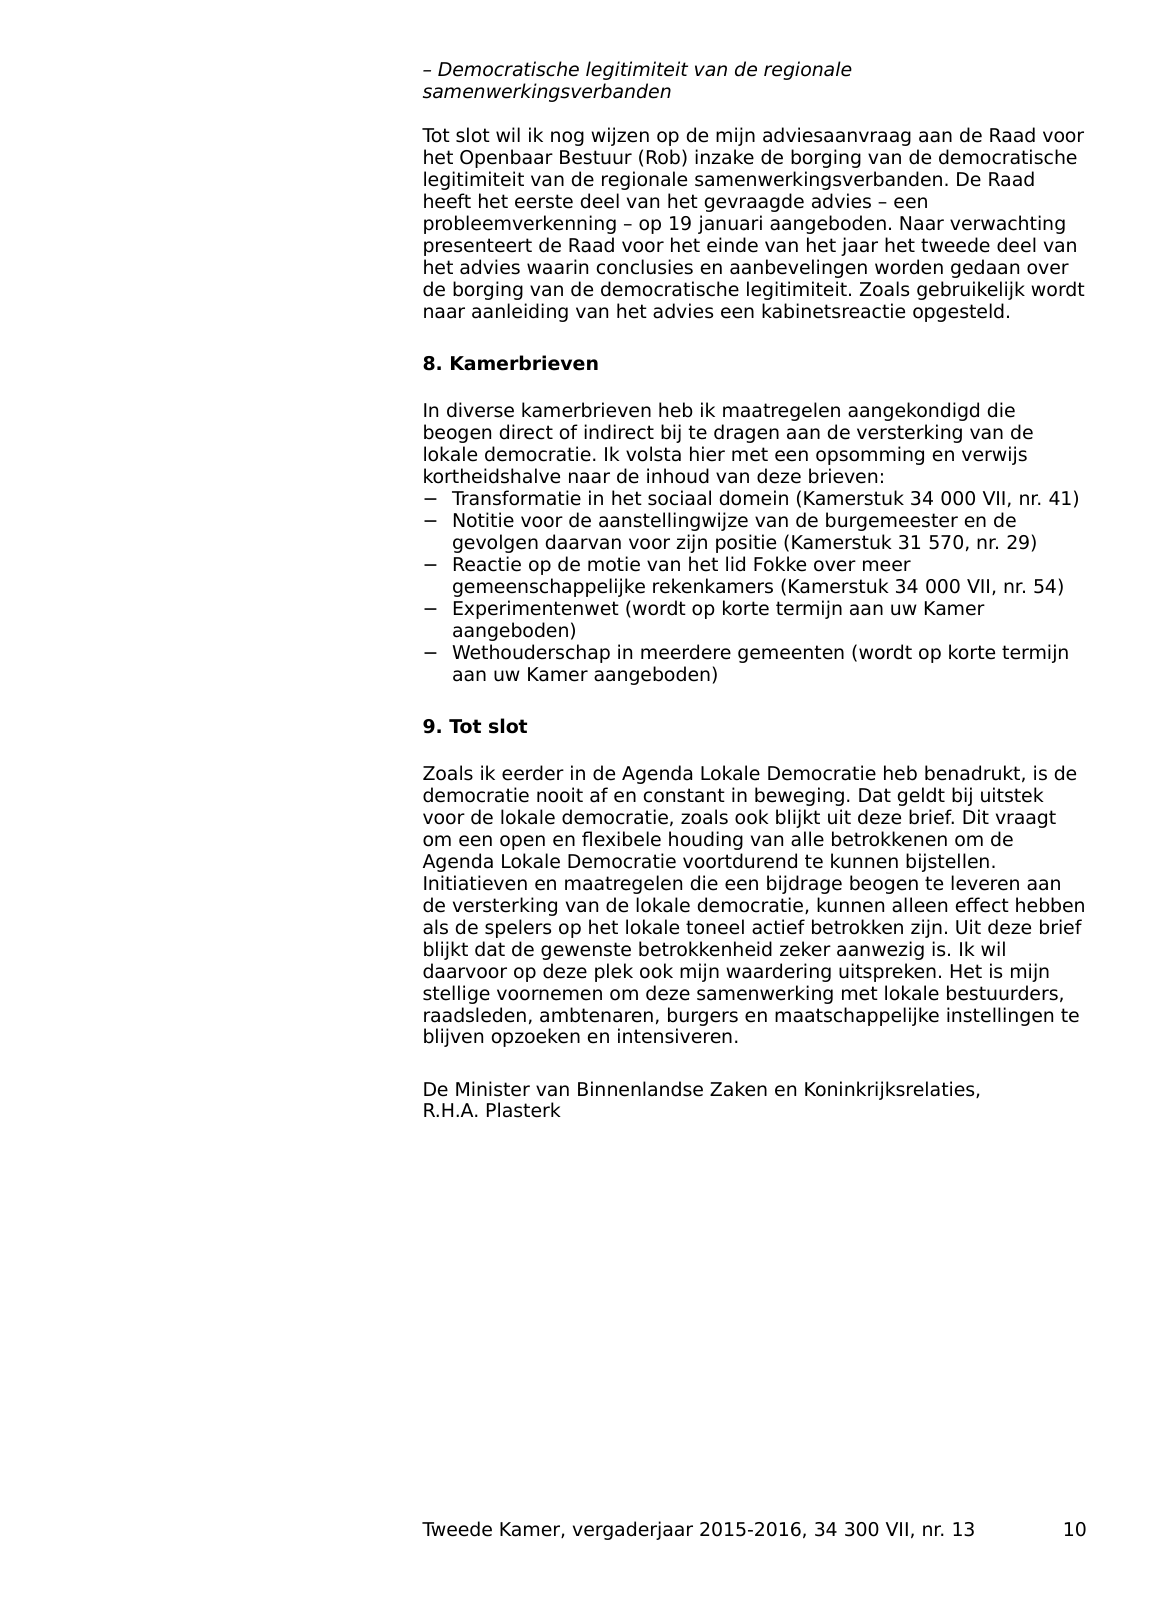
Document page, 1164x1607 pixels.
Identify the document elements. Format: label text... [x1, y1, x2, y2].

text − Experimentenwet (wordt op korte termijn aan uw Kamer aangeboden) [422, 598, 1087, 642]
text − Wethouderschap in meerdere gemeenten (wordt op korte termijn aan uw Kamer aangeboden) [422, 642, 1087, 686]
subtitle 9. Tot slot [422, 716, 1087, 738]
text − Reactie op de motie van het lid Fokke over meer gemeenschappelijke rekenkamers (Kamerstuk 34 000 VII, nr. 54) [422, 554, 1087, 598]
text − Notitie voor de aanstellingwijze van de burgemeester en de gevolgen daarvan voor zijn positie (Kamerstuk 31 570, nr. 29) [422, 510, 1087, 554]
text Tot slot wil ik nog wijzen op de mijn adviesaanvraag aan de Raad voor het Openbaar Bestuur (Rob) inzake de borging van de democratische legitimiteit van de regionale samenwerkingsverbanden. De Raad heeft het eerste deel van het gevraagde advies – een probleemverkenning – op 19 januari aangeboden. Naar verwachting presenteert de Raad voor het einde van het jaar het tweede deel van het advies waarin conclusies en aanbevelingen worden gedaan over de borging van de democratische legitimiteit. Zoals gebruikelijk wordt naar aanleiding van het advies een kabinetsreactie opgesteld. [422, 125, 1087, 323]
text − Transformatie in het sociaal domein (Kamerstuk 34 000 VII, nr. 41) [422, 488, 1087, 510]
text De Minister van Binnenlandse Zaken en Koninkrijksrelaties, R.H.A. Plasterk [422, 1078, 1087, 1122]
subtitle – Democratische legitimiteit van de regionale samenwerkingsverbanden [422, 59, 1087, 103]
text Zoals ik eerder in de Agenda Lokale Democratie heb benadrukt, is de democratie nooit af en constant in beweging. Dat geldt bij uitstek voor de lokale democratie, zoals ook blijkt uit deze brief. Dit vraagt om een open en flexibele houding van alle betrokkenen om de Agenda Lokale Democratie voortdurend te kunnen bijstellen. Initiatieven en maatregelen die een bijdrage beogen te leveren aan de versterking van de lokale democratie, kunnen alleen effect hebben als de spelers op het lokale toneel actief betrokken zijn. Uit deze brief blijkt dat de gewenste betrokkenheid zeker aanwezig is. Ik wil daarvoor op deze plek ook mijn waardering uitspreken. Het is mijn stellige voornemen om deze samenwerking met lokale bestuurders, raadsleden, ambtenaren, burgers en maatschappelijke instellingen te blijven opzoeken en intensiveren. [422, 763, 1087, 1048]
subtitle 8. Kamerbrieven [422, 353, 1087, 375]
text In diverse kamerbrieven heb ik maatregelen aangekondigd die beogen direct of indirect bij te dragen aan de versterking van de lokale democratie. Ik volsta hier met een opsomming en verwijs kortheidshalve naar de inhoud van deze brieven: [422, 400, 1087, 488]
